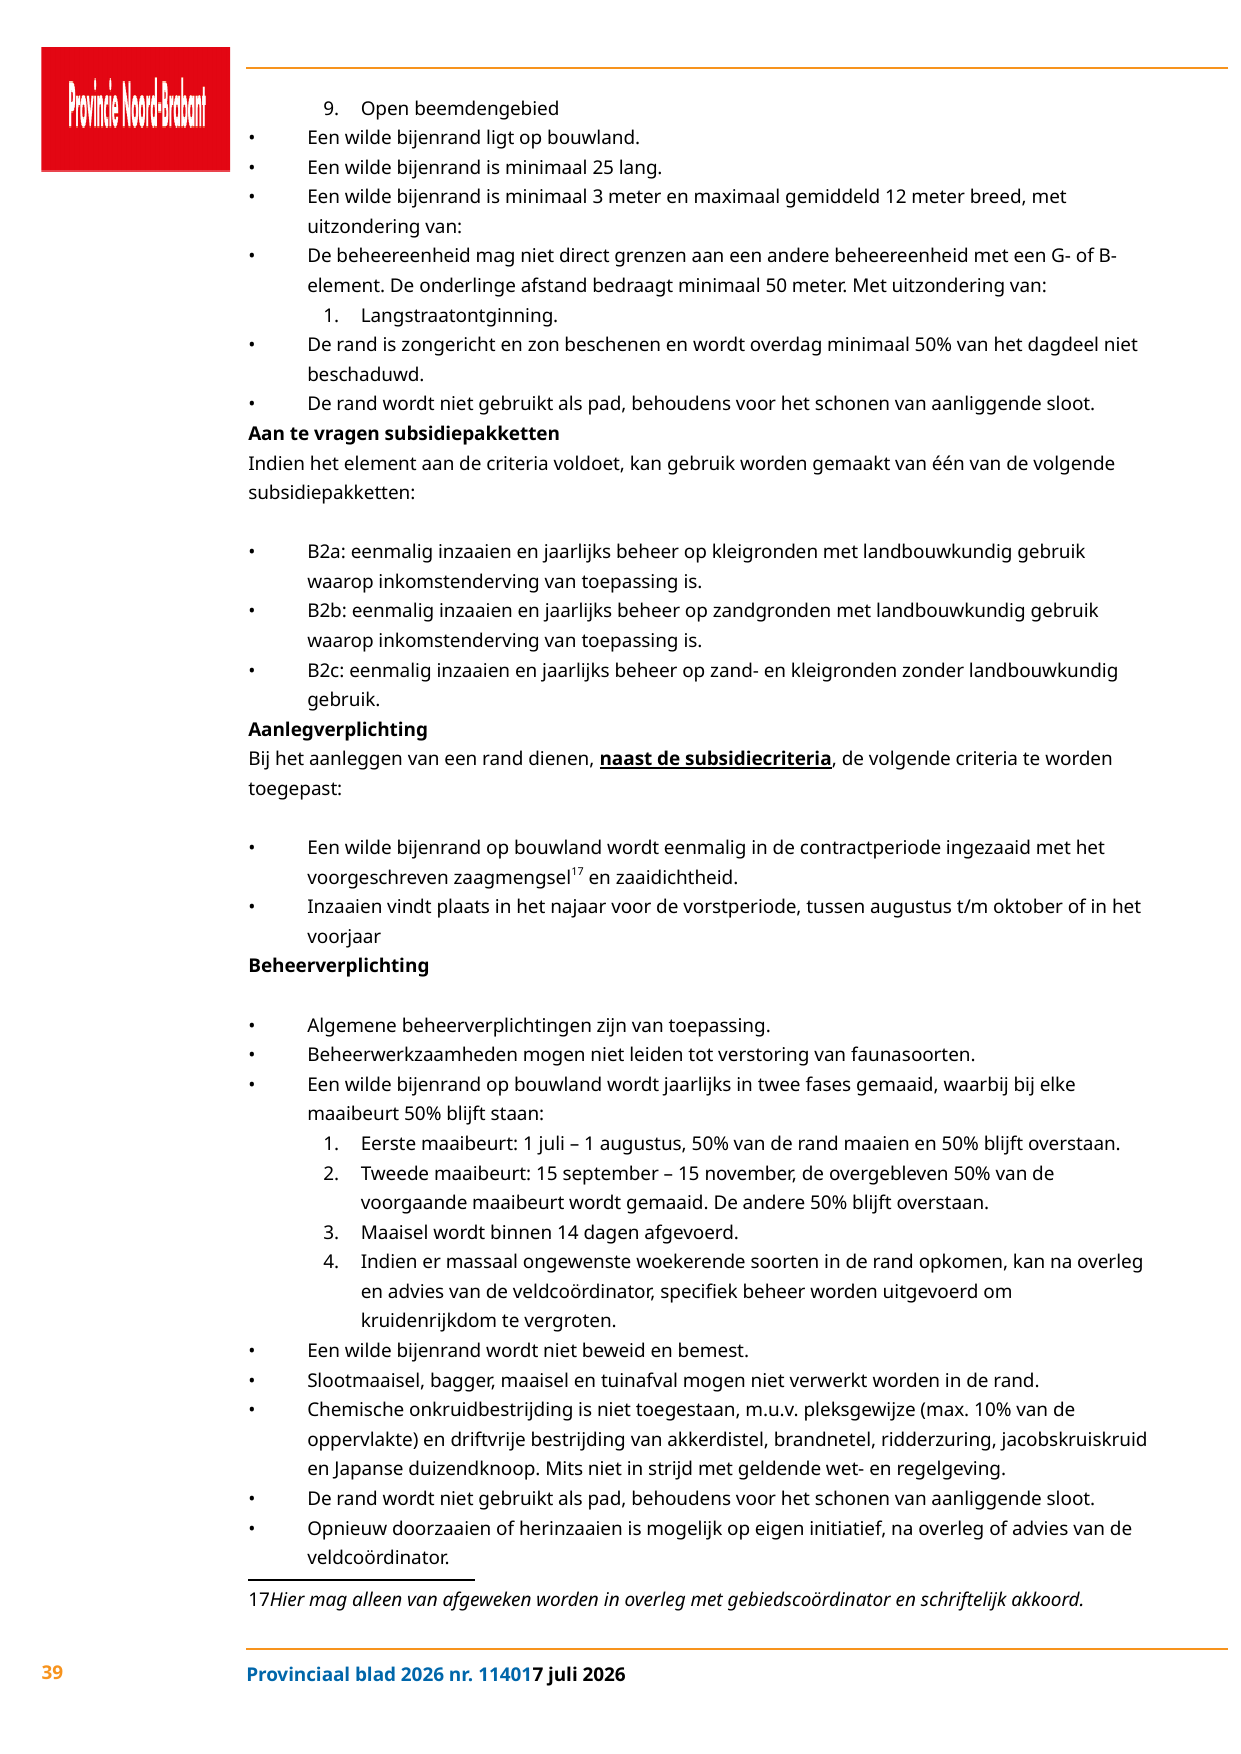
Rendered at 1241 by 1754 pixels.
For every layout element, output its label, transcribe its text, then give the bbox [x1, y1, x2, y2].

list Beheerwerkzaamheden mogen niet leiden tot verstoring van faunasoorten. [248, 1041, 1152, 1067]
list Een wilde bijenrand ligt op bouwland. [248, 124, 1152, 150]
list Chemische onkruidbestrijding is niet toegestaan, m.u.v. pleksgewijze (max. 10% van de oppervlakte) en driftvrije bestrijding van akkerdistel, brandnetel, ridderzuring, jacobskruiskruid en Japanse duizendknoop. Mits niet in strijd met geldende wet- en regelgeving. [248, 1396, 1152, 1481]
list Slootmaaisel, bagger, maaisel en tuinafval mogen niet verwerkt worden in de rand. [248, 1367, 1152, 1393]
list B2a: eenmalig inzaaien en jaarlijks beheer op kleigronden met landbouwkundig gebruik waarop inkomstenderving van toepassing is. [248, 538, 1152, 594]
list Langstraatontginning. [323, 302, 1152, 328]
text Aanlegverplichting [248, 716, 1152, 742]
list Maaisel wordt binnen 14 dagen afgevoerd. [323, 1219, 1152, 1245]
list De rand wordt niet gebruikt als pad, behoudens voor het schonen van aanliggende sloot. [248, 391, 1152, 416]
list Inzaaien vindt plaats in het najaar voor de vorstperiode, tussen augustus t/m oktober of in het voorjaar [248, 893, 1152, 949]
text Bij het aanleggen van een rand dienen, naast de subsidiecriteria, de volgende criteria te worden toegepast: [248, 746, 1152, 801]
list De beheereenheid mag niet direct grenzen aan een andere beheereenheid met een G- of B-element. De onderlinge afstand bedraagt minimaal 50 meter. Met uitzondering van: [248, 243, 1152, 298]
list Een wilde bijenrand is minimaal 25 lang. [248, 154, 1152, 180]
list De rand is zongericht en zon beschenen en wordt overdag minimaal 50% van het dagdeel niet beschaduwd. [248, 331, 1152, 387]
list Eerste maaibeurt: 1 juli – 1 augustus, 50% van de rand maaien en 50% blijft overstaan. [323, 1130, 1152, 1156]
list Tweede maaibeurt: 15 september – 15 november, de overgebleven 50% van de voorgaande maaibeurt wordt gemaaid. De andere 50% blijft overstaan. [323, 1160, 1152, 1215]
list Algemene beheerverplichtingen zijn van toepassing. [248, 1012, 1152, 1038]
picture [41, 47, 231, 172]
list Een wilde bijenrand is minimaal 3 meter en maximaal gemiddeld 12 meter breed, met uitzondering van: [248, 183, 1152, 239]
list Open beemdengebied [323, 95, 1152, 121]
list Een wilde bijenrand wordt niet beweid en bemest. [248, 1337, 1152, 1363]
list Een wilde bijenrand op bouwland wordt jaarlijks in twee fases gemaaid, waarbij bij elke maaibeurt 50% blijft staan: [248, 1071, 1152, 1126]
text Indien het element aan de criteria voldoet, kan gebruik worden gemaakt van één van de volgende subsidiepakketten: [248, 450, 1152, 505]
list Indien er massaal ongewenste woekerende soorten in de rand opkomen, kan na overleg en advies van de veldcoördinator, specifiek beheer worden uitgevoerd om kruidenrijkdom te vergroten. [323, 1248, 1152, 1333]
text Aan te vragen subsidiepakketten [248, 420, 1152, 446]
list Opnieuw doorzaaien of herinzaaien is mogelijk op eigen initiatief, na overleg of advies van de veldcoördinator. [248, 1515, 1152, 1570]
list B2b: eenmalig inzaaien en jaarlijks beheer op zandgronden met landbouwkundig gebruik waarop inkomstenderving van toepassing is. [248, 598, 1152, 653]
text Beheerverplichting [248, 953, 1152, 978]
list De rand wordt niet gebruikt als pad, behoudens voor het schonen van aanliggende sloot. [248, 1485, 1152, 1511]
list Hier mag alleen van afgeweken worden in overleg met gebiedscoördinator en schriftelijk akkoord. [248, 1586, 1152, 1612]
list B2c: eenmalig inzaaien en jaarlijks beheer op zand- en kleigronden zonder landbouwkundig gebruik. [248, 657, 1152, 712]
list Een wilde bijenrand op bouwland wordt eenmalig in de contractperiode ingezaaid met het voorgeschreven zaagmengsel en zaaidichtheid. [248, 834, 1152, 890]
